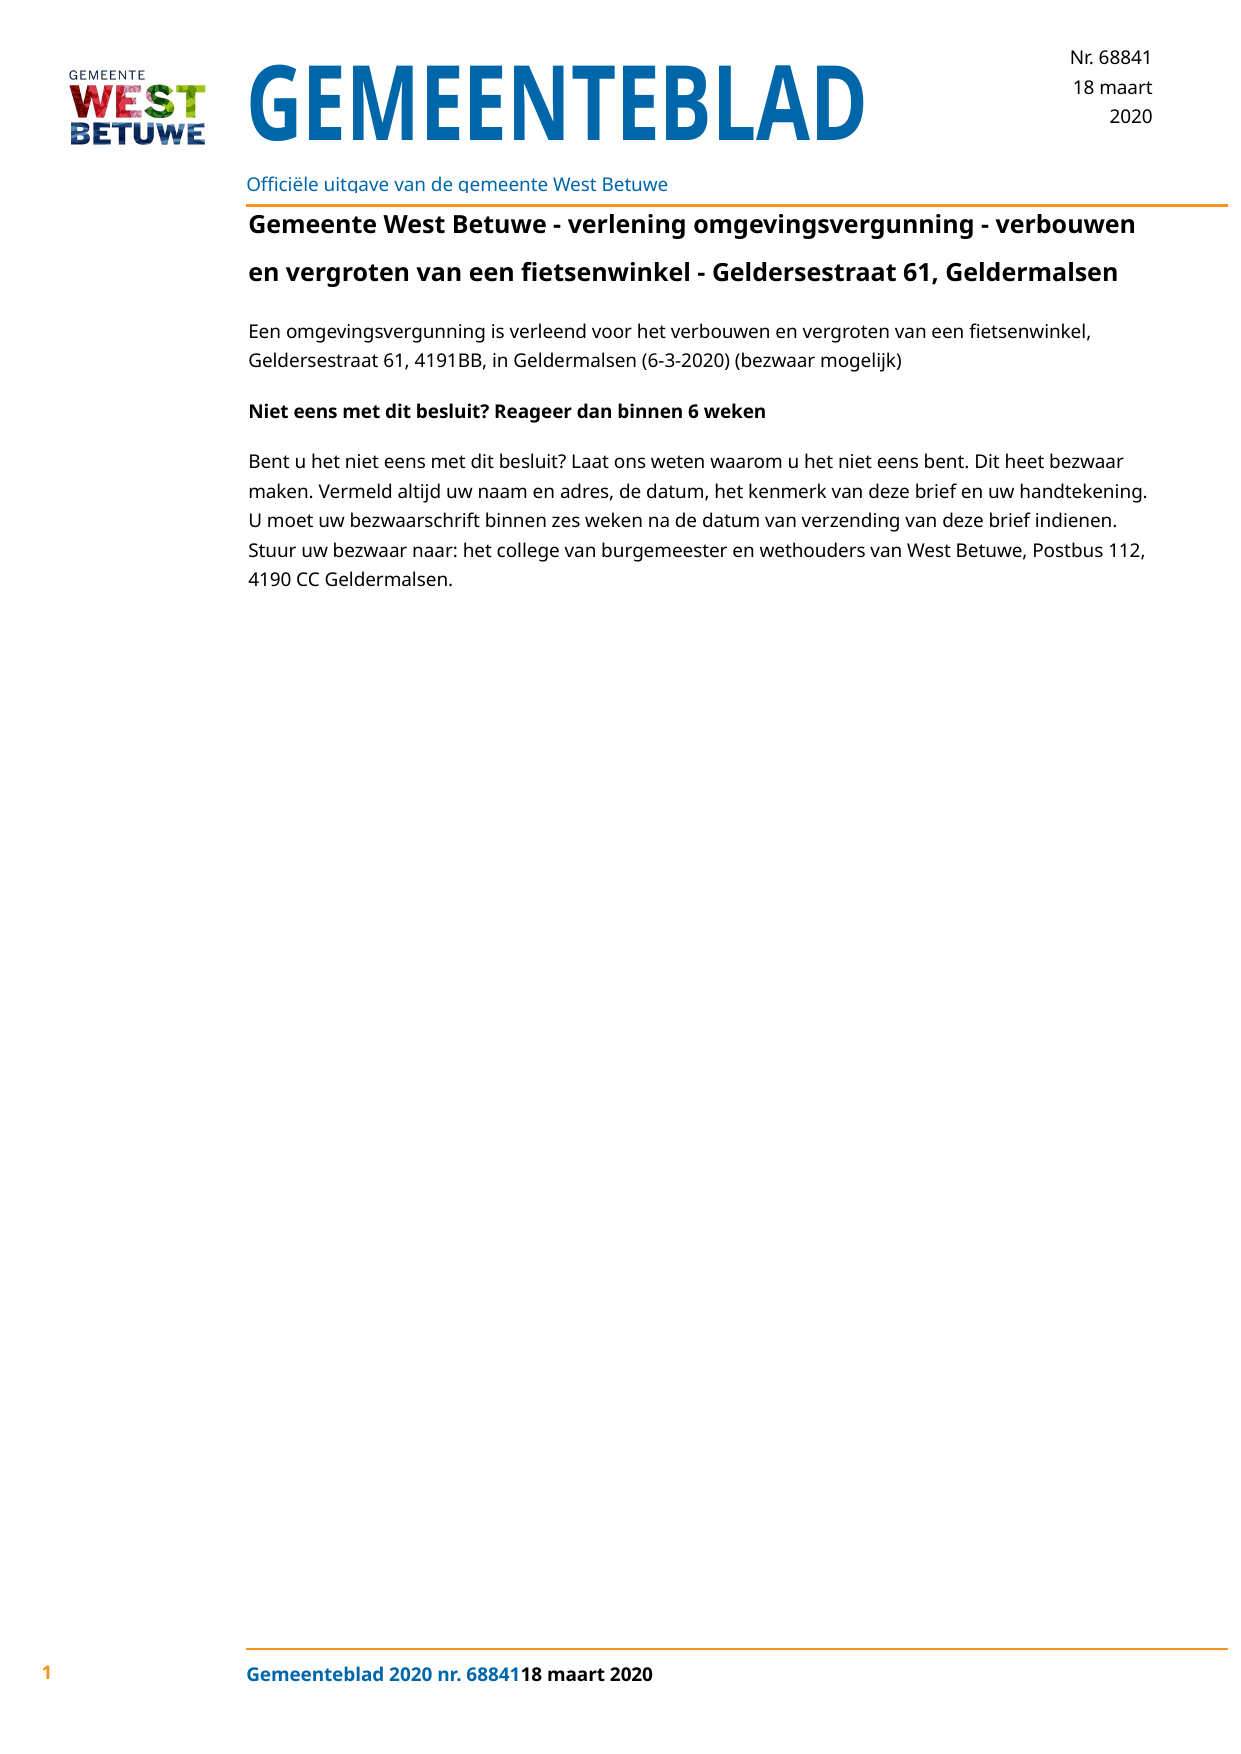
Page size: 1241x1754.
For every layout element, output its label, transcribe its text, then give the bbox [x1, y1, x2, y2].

text Een omgevingsvergunning is verleend voor het verbouwen en vergroten van een fietsenwinkel, Geldersestraat 61, 4191BB, in Geldermalsen (6-3-2020) (bezwaar mogelijk) [248, 318, 1152, 373]
text Bent u het niet eens met dit besluit? Laat ons weten waarom u het niet eens bent. Dit heet bezwaar maken. Vermeld altijd uw naam en adres, de datum, het kenmerk van deze brief en uw handtekening. U moet uw bezwaarschrift binnen zes weken na de datum van verzending van deze brief indienen. Stuur uw bezwaar naar: het college van burgemeester en wethouders van West Betuwe, Postbus 112, 4190 CC Geldermalsen. [248, 448, 1152, 592]
picture [41, 47, 231, 172]
text Niet eens met dit besluit? Reageer dan binnen 6 weken [248, 398, 1152, 424]
text Gemeente West Betuwe - verlening omgevingsvergunning - verbouwen en vergroten van een fietsenwinkel - Geldersestraat 61, Geldermalsen [248, 207, 1152, 288]
